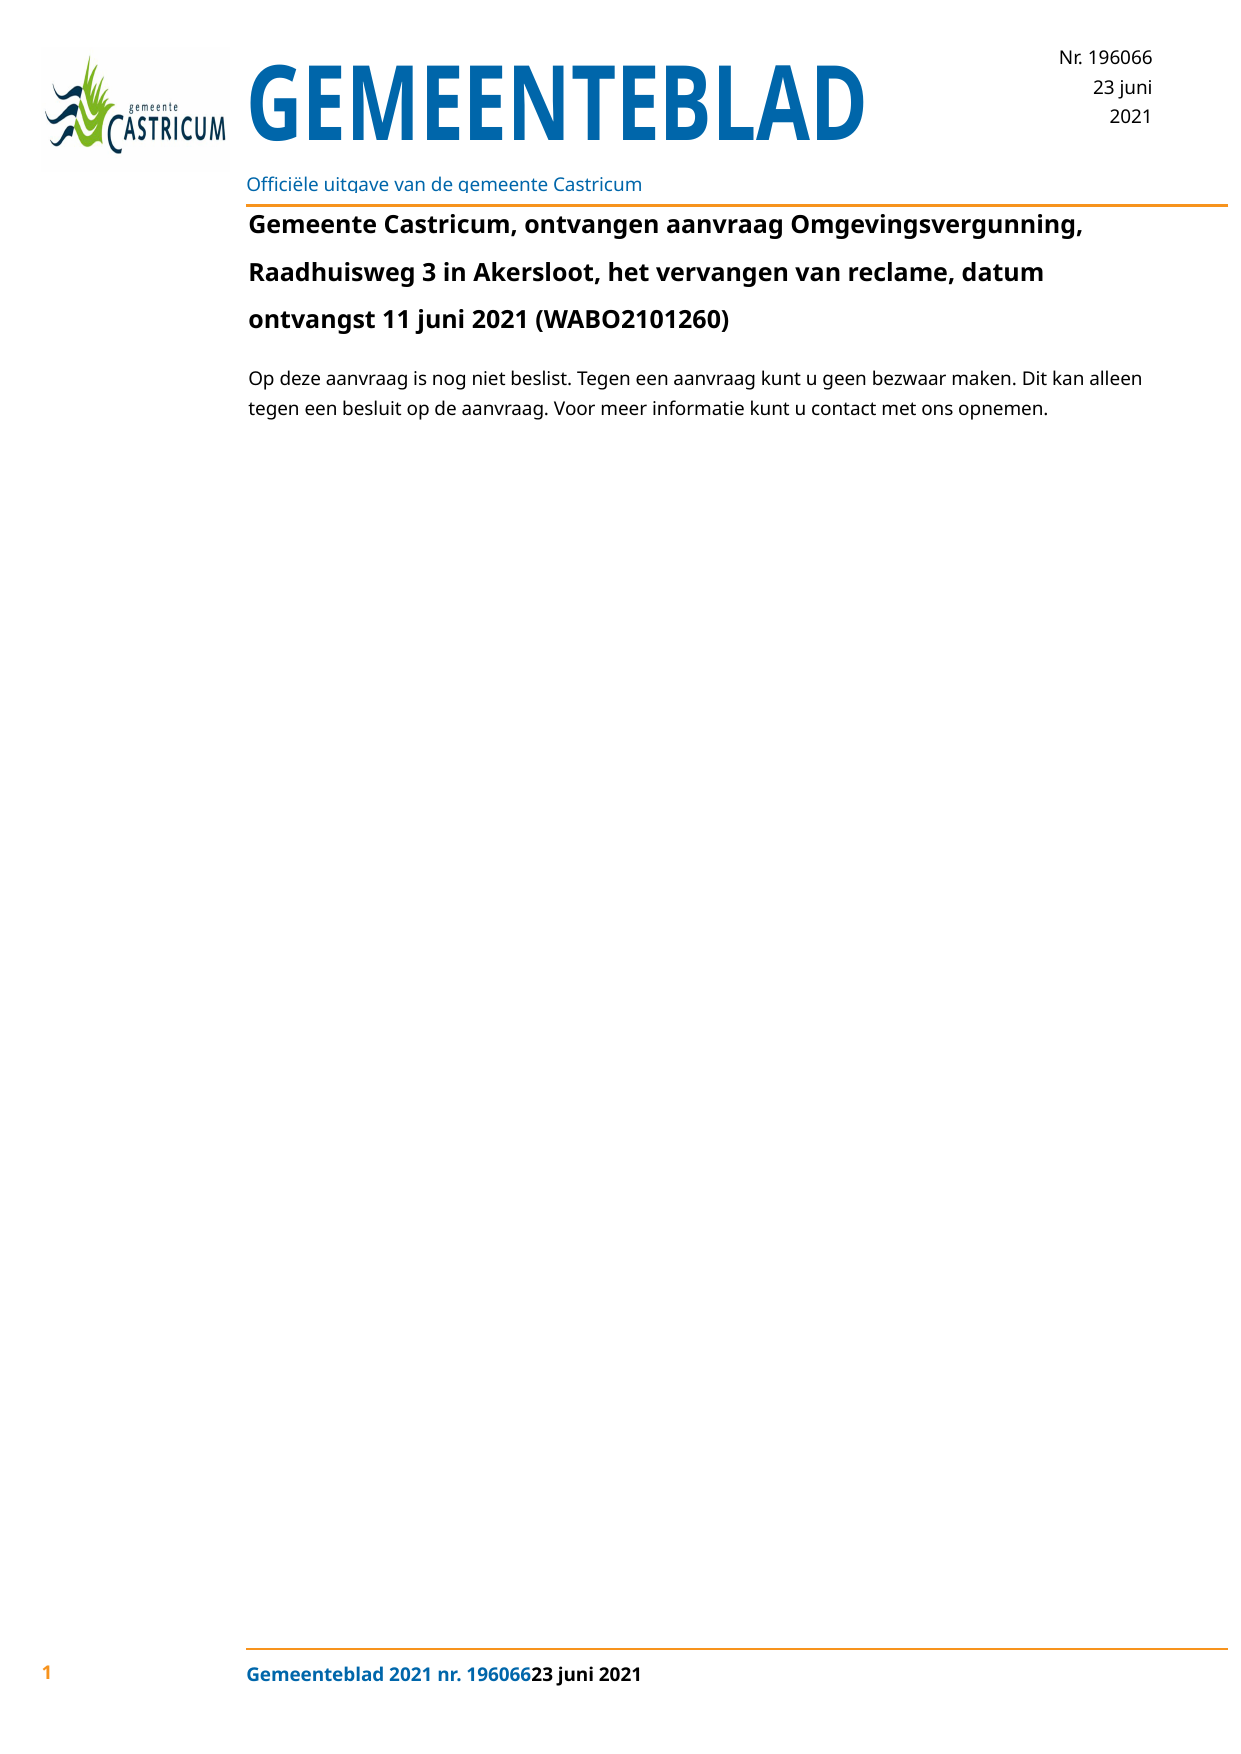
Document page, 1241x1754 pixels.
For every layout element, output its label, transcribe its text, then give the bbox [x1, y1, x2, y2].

text Gemeente Castricum, ontvangen aanvraag Omgevingsvergunning, Raadhuisweg 3 in Akersloot, het vervangen van reclame, datum ontvangst 11 juni 2021 (WABO2101260) [248, 207, 1152, 336]
text Op deze aanvraag is nog niet beslist. Tegen een aanvraag kunt u geen bezwaar maken. Dit kan alleen tegen een besluit op de aanvraag. Voor meer informatie kunt u contact met ons opnemen. [248, 366, 1152, 421]
picture [41, 47, 231, 172]
